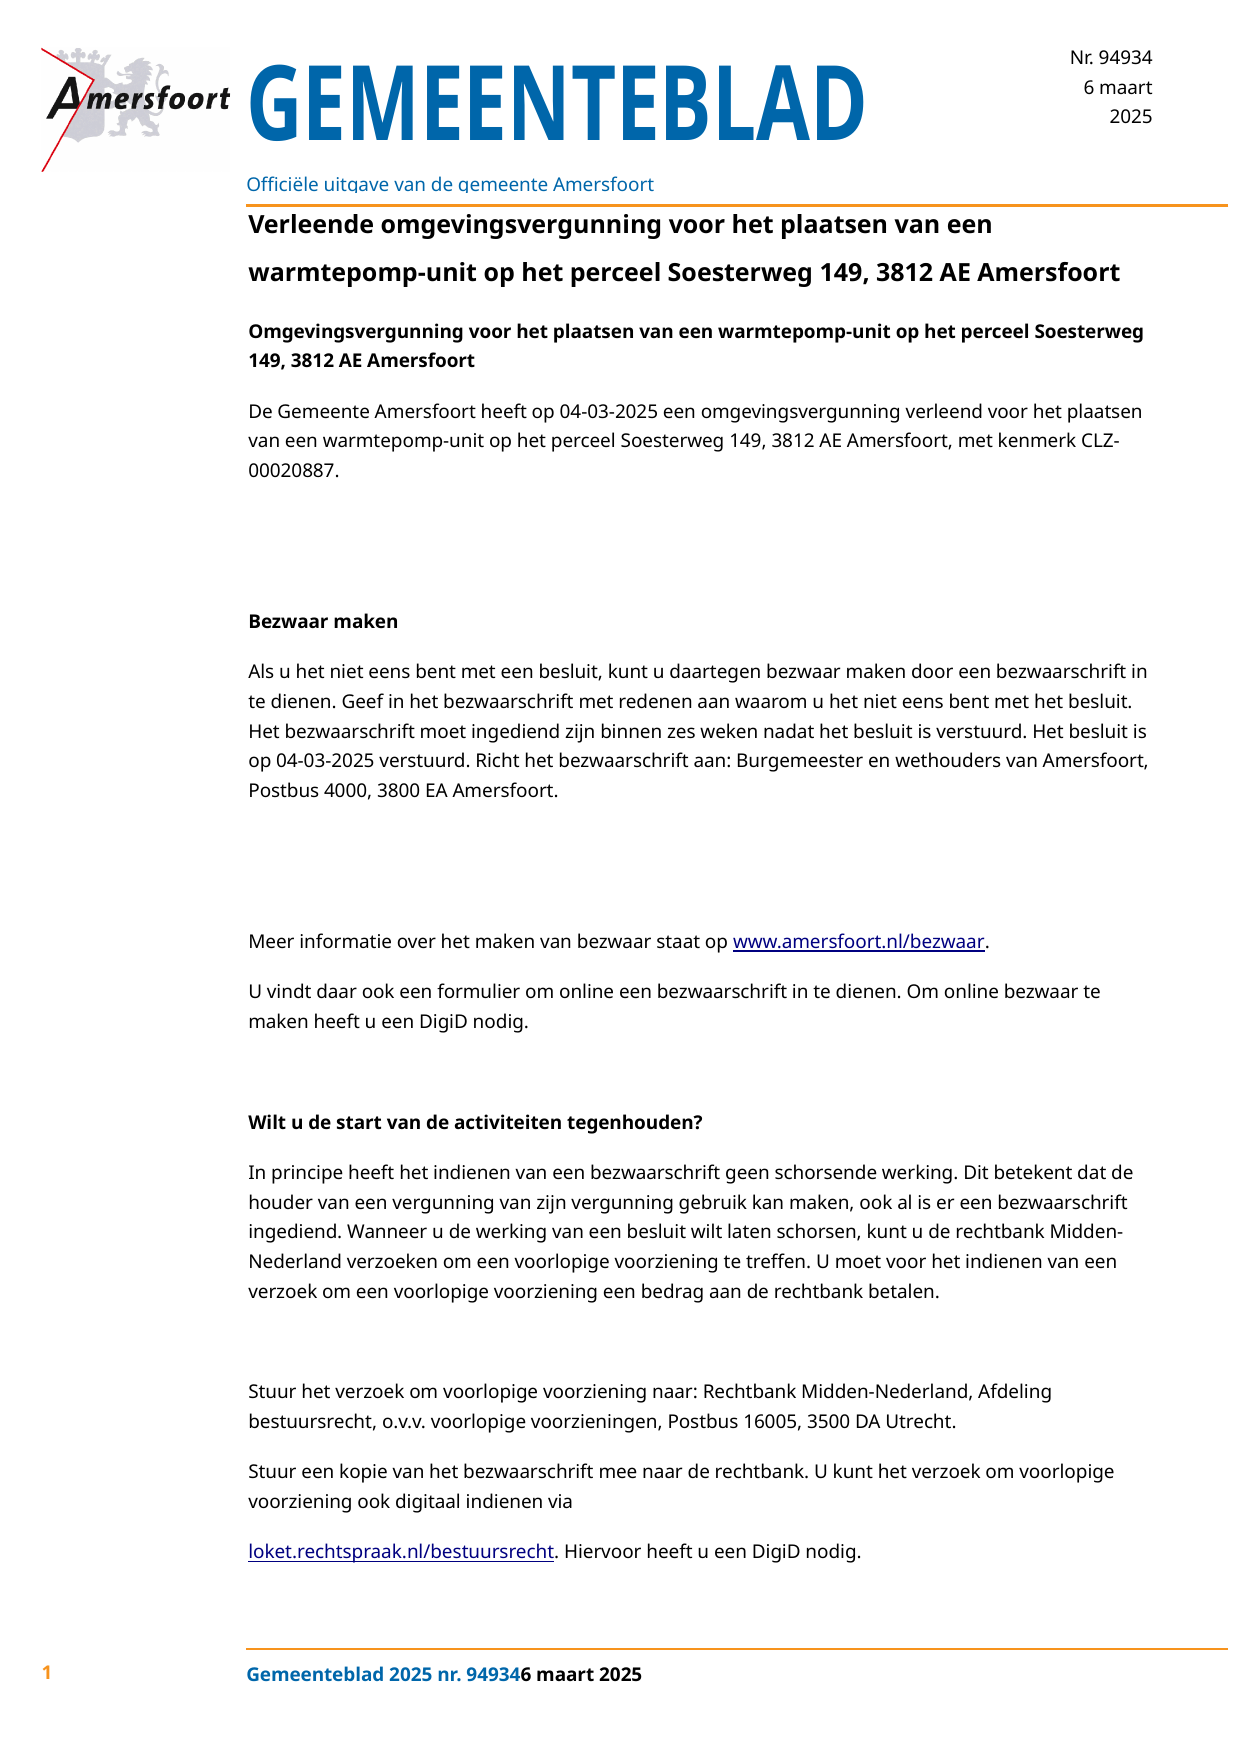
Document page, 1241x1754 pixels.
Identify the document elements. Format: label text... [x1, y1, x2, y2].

text Stuur een kopie van het bezwaarschrift mee naar de rechtbank. U kunt het verzoek om voorlopige voorziening ook digitaal indienen via [248, 1459, 1152, 1514]
text Bezwaar maken [248, 608, 1152, 634]
text U vindt daar ook een formulier om online een bezwaarschrift in te dienen. Om online bezwaar te maken heeft u een DigiD nodig. [248, 979, 1152, 1034]
text Verleende omgevingsvergunning voor het plaatsen van een warmtepomp-unit op het perceel Soesterweg 149, 3812 AE Amersfoort [248, 207, 1152, 288]
text Meer informatie over het maken van bezwaar staat op www.amersfoort.nl/bezwaar. [248, 928, 1152, 954]
text De Gemeente Amersfoort heeft op 04-03-2025 een omgevingsvergunning verleend voor het plaatsen van een warmtepomp-unit op het perceel Soesterweg 149, 3812 AE Amersfoort, met kenmerk CLZ-00020887. [248, 398, 1152, 483]
text Omgevingsvergunning voor het plaatsen van een warmtepomp-unit op het perceel Soesterweg 149, 3812 AE Amersfoort [248, 318, 1152, 373]
text Wilt u de start van de activiteiten tegenhouden? [248, 1109, 1152, 1135]
text Als u het niet eens bent met een besluit, kunt u daartegen bezwaar maken door een bezwaarschrift in te dienen. Geef in het bezwaarschrift met redenen aan waarom u het niet eens bent met het besluit. Het bezwaarschrift moet ingediend zijn binnen zes weken nadat het besluit is verstuurd. Het besluit is op 04-03-2025 verstuurd. Richt het bezwaarschrift aan: Burgemeester en wethouders van Amersfoort, Postbus 4000, 3800 EA Amersfoort. [248, 659, 1152, 803]
picture [41, 47, 231, 172]
text loket.rechtspraak.nl/bestuursrecht. Hiervoor heeft u een DigiD nodig. [248, 1539, 1152, 1564]
text Stuur het verzoek om voorlopige voorziening naar: Rechtbank Midden-Nederland, Afdeling bestuursrecht, o.v.v. voorlopige voorzieningen, Postbus 16005, 3500 DA Utrecht. [248, 1379, 1152, 1434]
text In principe heeft het indienen van een bezwaarschrift geen schorsende werking. Dit betekent dat de houder van een vergunning van zijn vergunning gebruik kan maken, ook al is er een bezwaarschrift ingediend. Wanneer u de werking van een besluit wilt laten schorsen, kunt u de rechtbank Midden-Nederland verzoeken om een voorlopige voorziening te treffen. U moet voor het indienen van een verzoek om een voorlopige voorziening een bedrag aan de rechtbank betalen. [248, 1159, 1152, 1304]
